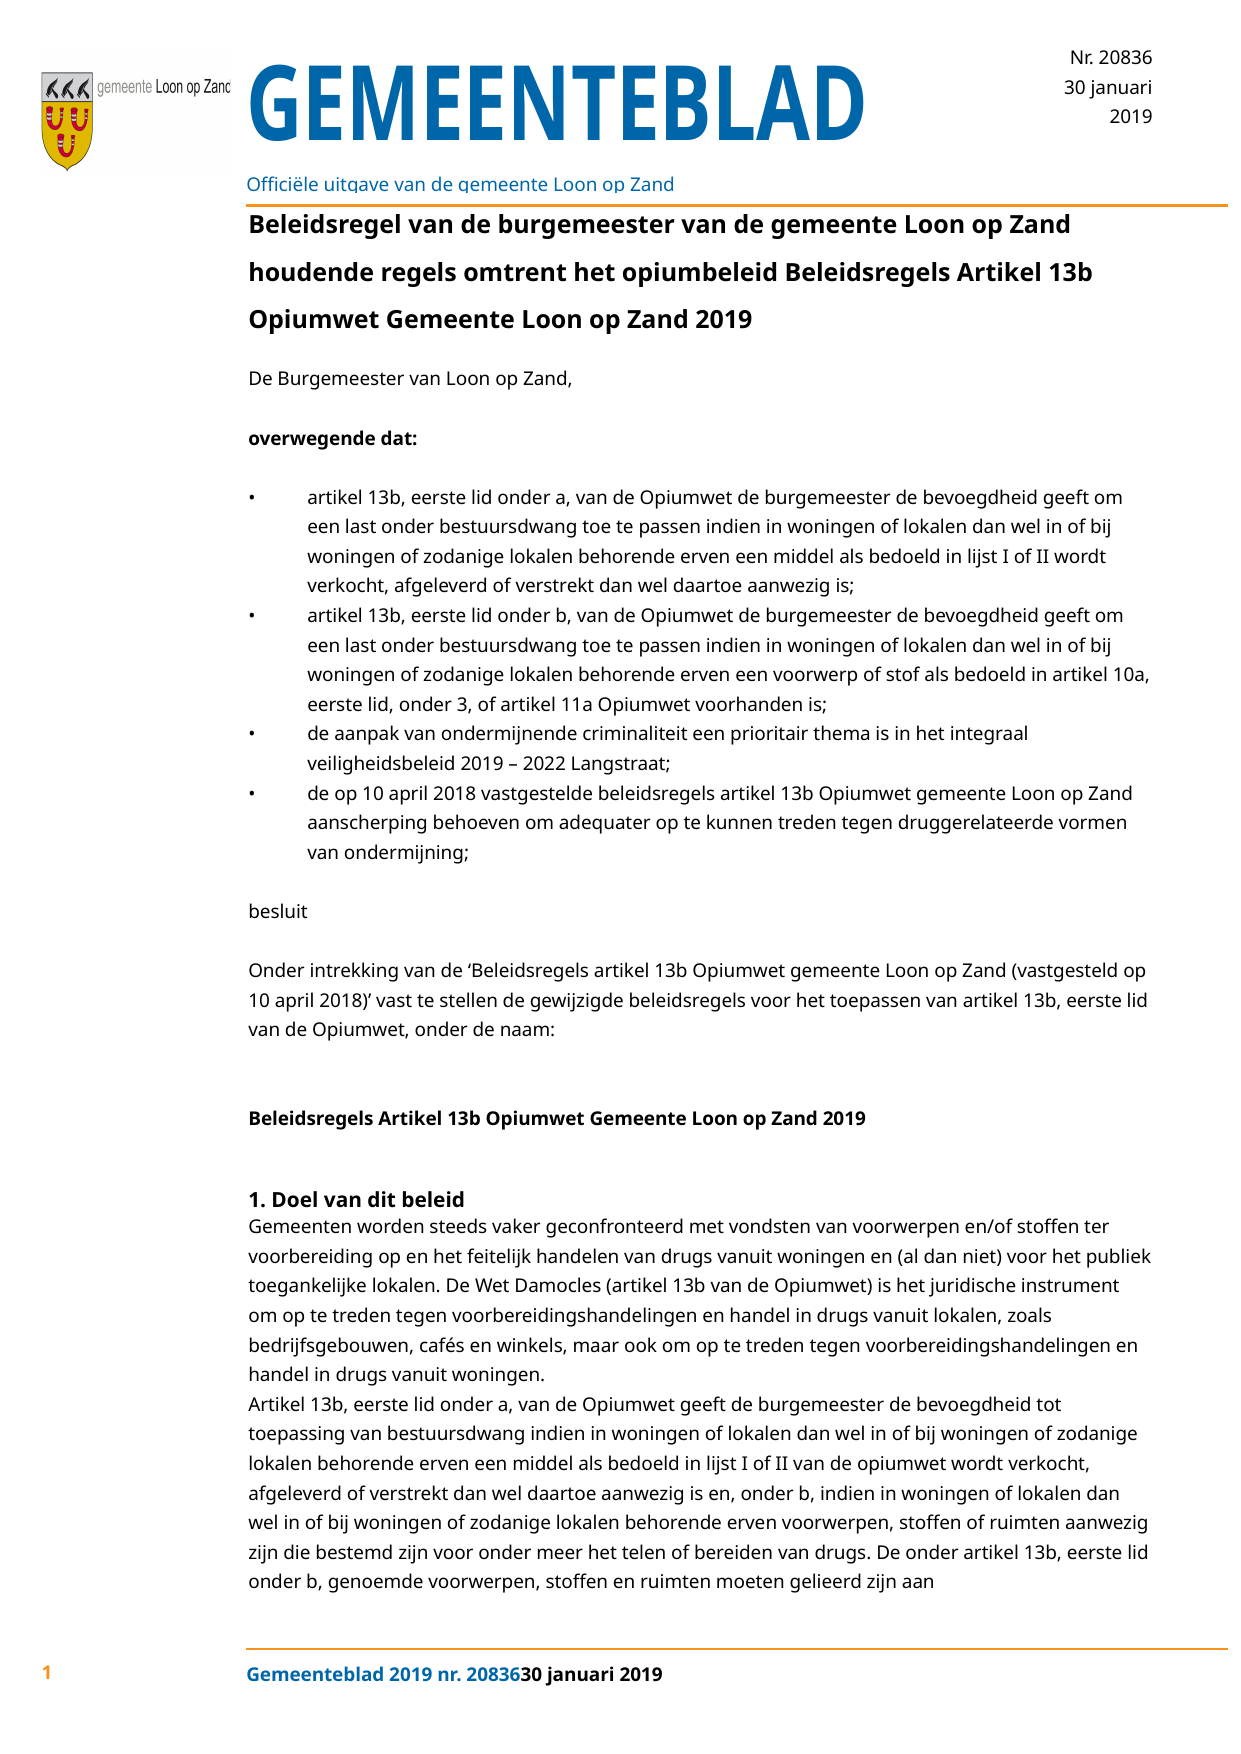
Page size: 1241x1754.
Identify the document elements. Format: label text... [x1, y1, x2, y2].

picture [41, 47, 231, 172]
list de aanpak van ondermijnende criminaliteit een prioritair thema is in het integraal veiligheidsbeleid 2019 – 2022 Langstraat; [248, 721, 1152, 776]
text De Burgemeester van Loon op Zand, [248, 366, 1152, 391]
text overwegende dat: [248, 425, 1152, 450]
list de op 10 april 2018 vastgestelde beleidsregels artikel 13b Opiumwet gemeente Loon op Zand aanscherping behoeven om adequater op te kunnen treden tegen druggerelateerde vormen van ondermijning; [248, 780, 1152, 864]
text Beleidsregels Artikel 13b Opiumwet Gemeente Loon op Zand 2019 [248, 1105, 1152, 1131]
list artikel 13b, eerste lid onder b, van de Opiumwet de burgemeester de bevoegdheid geeft om een last onder bestuursdwang toe te passen indien in woningen of lokalen dan wel in of bij woningen of zodanige lokalen behorende erven een voorwerp of stof als bedoeld in artikel 10a, eerste lid, onder 3, of artikel 11a Opiumwet voorhanden is; [248, 602, 1152, 717]
text Beleidsregel van de burgemeester van de gemeente Loon op Zand houdende regels omtrent het opiumbeleid Beleidsregels Artikel 13b Opiumwet Gemeente Loon op Zand 2019 [248, 207, 1152, 336]
text Artikel 13b, eerste lid onder a, van de Opiumwet geeft de burgemeester de bevoegdheid tot toepassing van bestuursdwang indien in woningen of lokalen dan wel in of bij woningen of zodanige lokalen behorende erven een middel als bedoeld in lijst I of II van de opiumwet wordt verkocht, afgeleverd of verstrekt dan wel daartoe aanwezig is en, onder b, indien in woningen of lokalen dan wel in of bij woningen of zodanige lokalen behorende erven voorwerpen, stoffen of ruimten aanwezig zijn die bestemd zijn voor onder meer het telen of bereiden van drugs. De onder artikel 13b, eerste lid onder b, genoemde voorwerpen, stoffen en ruimten moeten gelieerd zijn aan [248, 1391, 1152, 1594]
list artikel 13b, eerste lid onder a, van de Opiumwet de burgemeester de bevoegdheid geeft om een last onder bestuursdwang toe te passen indien in woningen of lokalen dan wel in of bij woningen of zodanige lokalen behorende erven een middel als bedoeld in lijst I of II wordt verkocht, afgeleverd of verstrekt dan wel daartoe aanwezig is; [248, 484, 1152, 598]
text Onder intrekking van de ‘Beleidsregels artikel 13b Opiumwet gemeente Loon op Zand (vastgesteld op 10 april 2018)’ vast te stellen de gewijzigde beleidsregels voor het toepassen van artikel 13b, eerste lid van de Opiumwet, onder de naam: [248, 957, 1152, 1042]
text Gemeenten worden steeds vaker geconfronteerd met vondsten van voorwerpen en/of stoffen ter voorbereiding op en het feitelijk handelen van drugs vanuit woningen en (al dan niet) voor het publiek toegankelijke lokalen. De Wet Damocles (artikel 13b van de Opiumwet) is het juridische instrument om op te treden tegen voorbereidingshandelingen en handel in drugs vanuit lokalen, zoals bedrijfsgebouwen, cafés en winkels, maar ook om op te treden tegen voorbereidingshandelingen en handel in drugs vanuit woningen. [248, 1213, 1152, 1387]
text besluit [248, 898, 1152, 924]
text 1. Doel van dit beleid [248, 1185, 1152, 1213]
